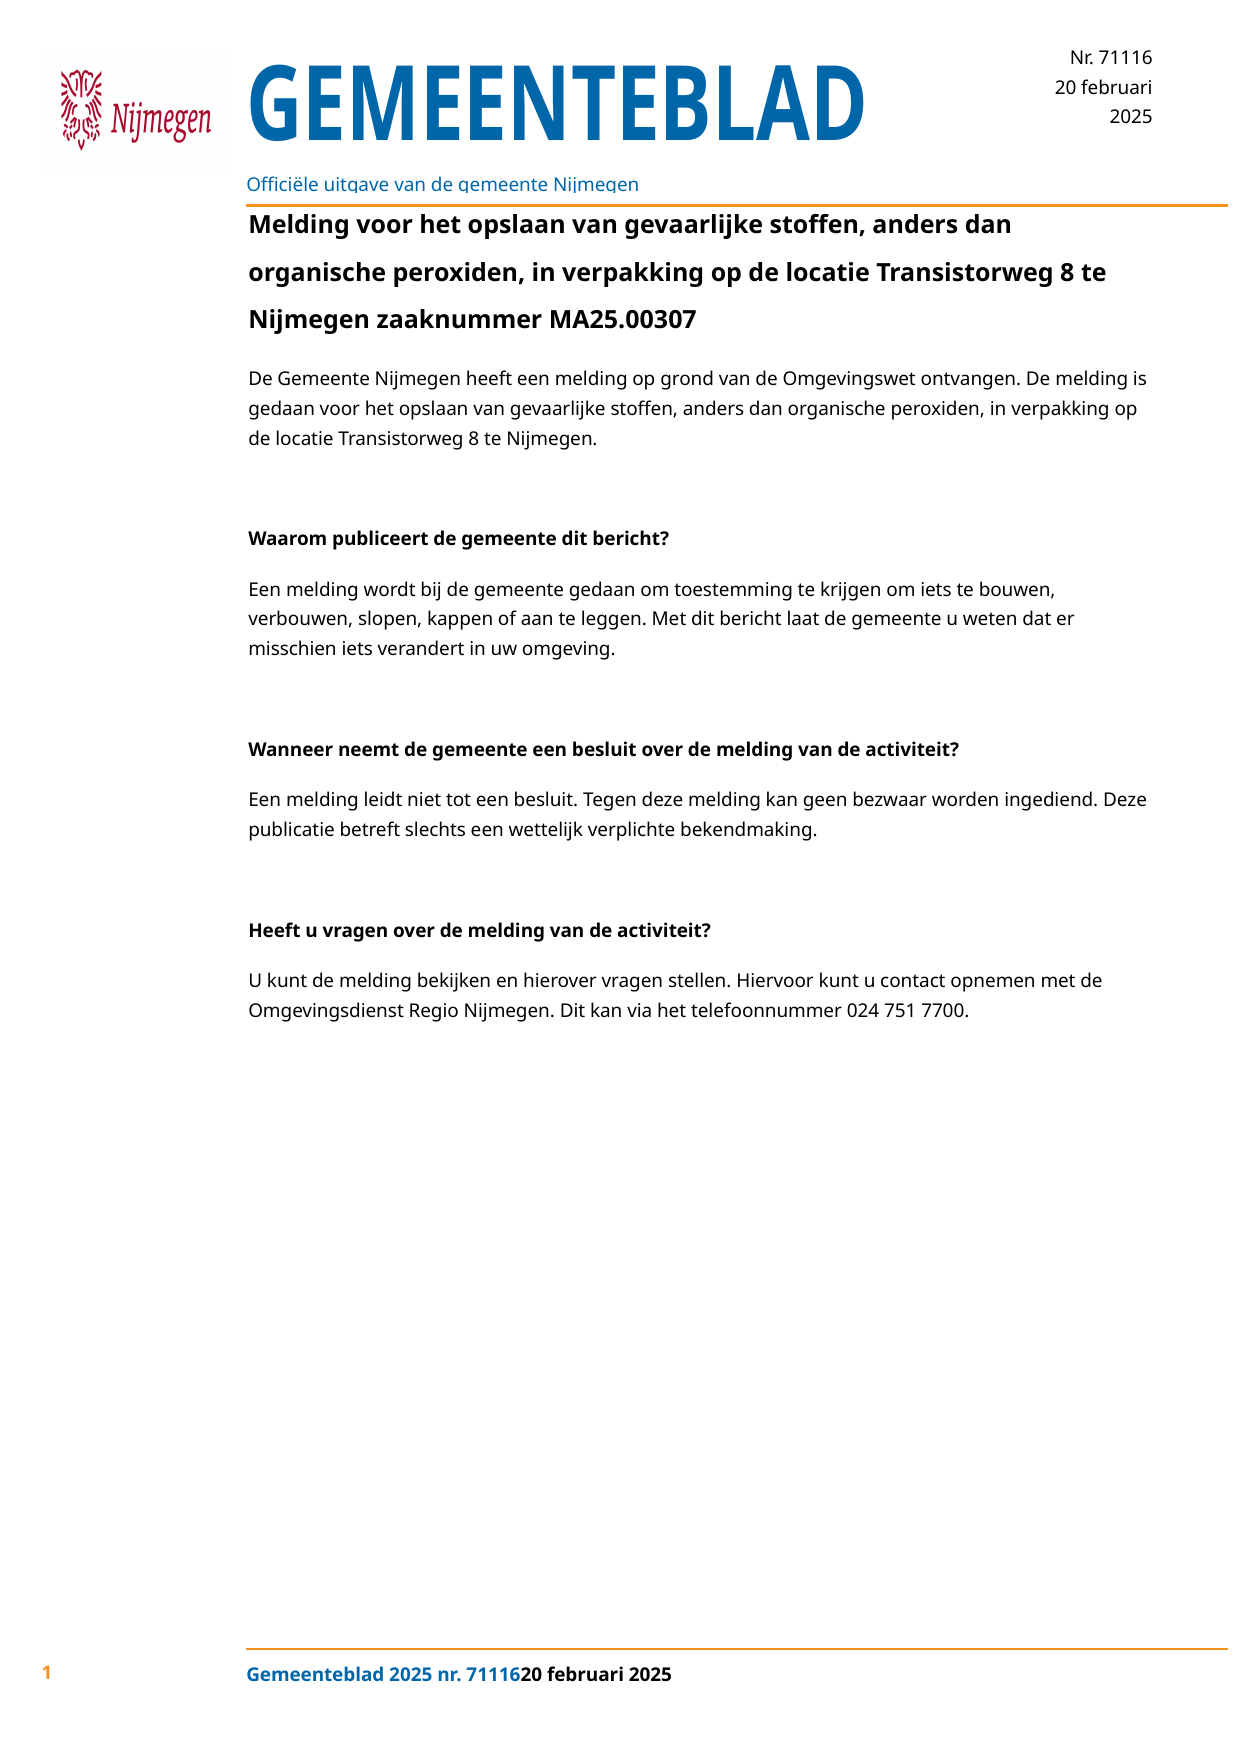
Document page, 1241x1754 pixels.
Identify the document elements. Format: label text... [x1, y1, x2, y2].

text De Gemeente Nijmegen heeft een melding op grond van de Omgevingswet ontvangen. De melding is gedaan voor het opslaan van gevaarlijke stoffen, anders dan organische peroxiden, in verpakking op de locatie Transistorweg 8 te Nijmegen. [248, 366, 1152, 450]
text Een melding leidt niet tot een besluit. Tegen deze melding kan geen bezwaar worden ingediend. Deze publicatie betreft slechts een wettelijk verplichte bekendmaking. [248, 786, 1152, 842]
text Melding voor het opslaan van gevaarlijke stoffen, anders dan organische peroxiden, in verpakking op de locatie Transistorweg 8 te Nijmegen zaaknummer MA25.00307 [248, 207, 1152, 336]
text Heeft u vragen over de melding van de activiteit? [248, 917, 1152, 942]
text U kunt de melding bekijken en hierover vragen stellen. Hiervoor kunt u contact opnemen met de Omgevingsdienst Regio Nijmegen. Dit kan via het telefoonnummer 024 751 7700. [248, 967, 1152, 1022]
text Waarom publiceert de gemeente dit bericht? [248, 526, 1152, 551]
text Een melding wordt bij de gemeente gedaan om toestemming te krijgen om iets te bouwen, verbouwen, slopen, kappen of aan te leggen. Met dit bericht laat de gemeente u weten dat er misschien iets verandert in uw omgeving. [248, 576, 1152, 661]
picture [41, 47, 231, 172]
text Wanneer neemt de gemeente een besluit over de melding van de activiteit? [248, 736, 1152, 762]
